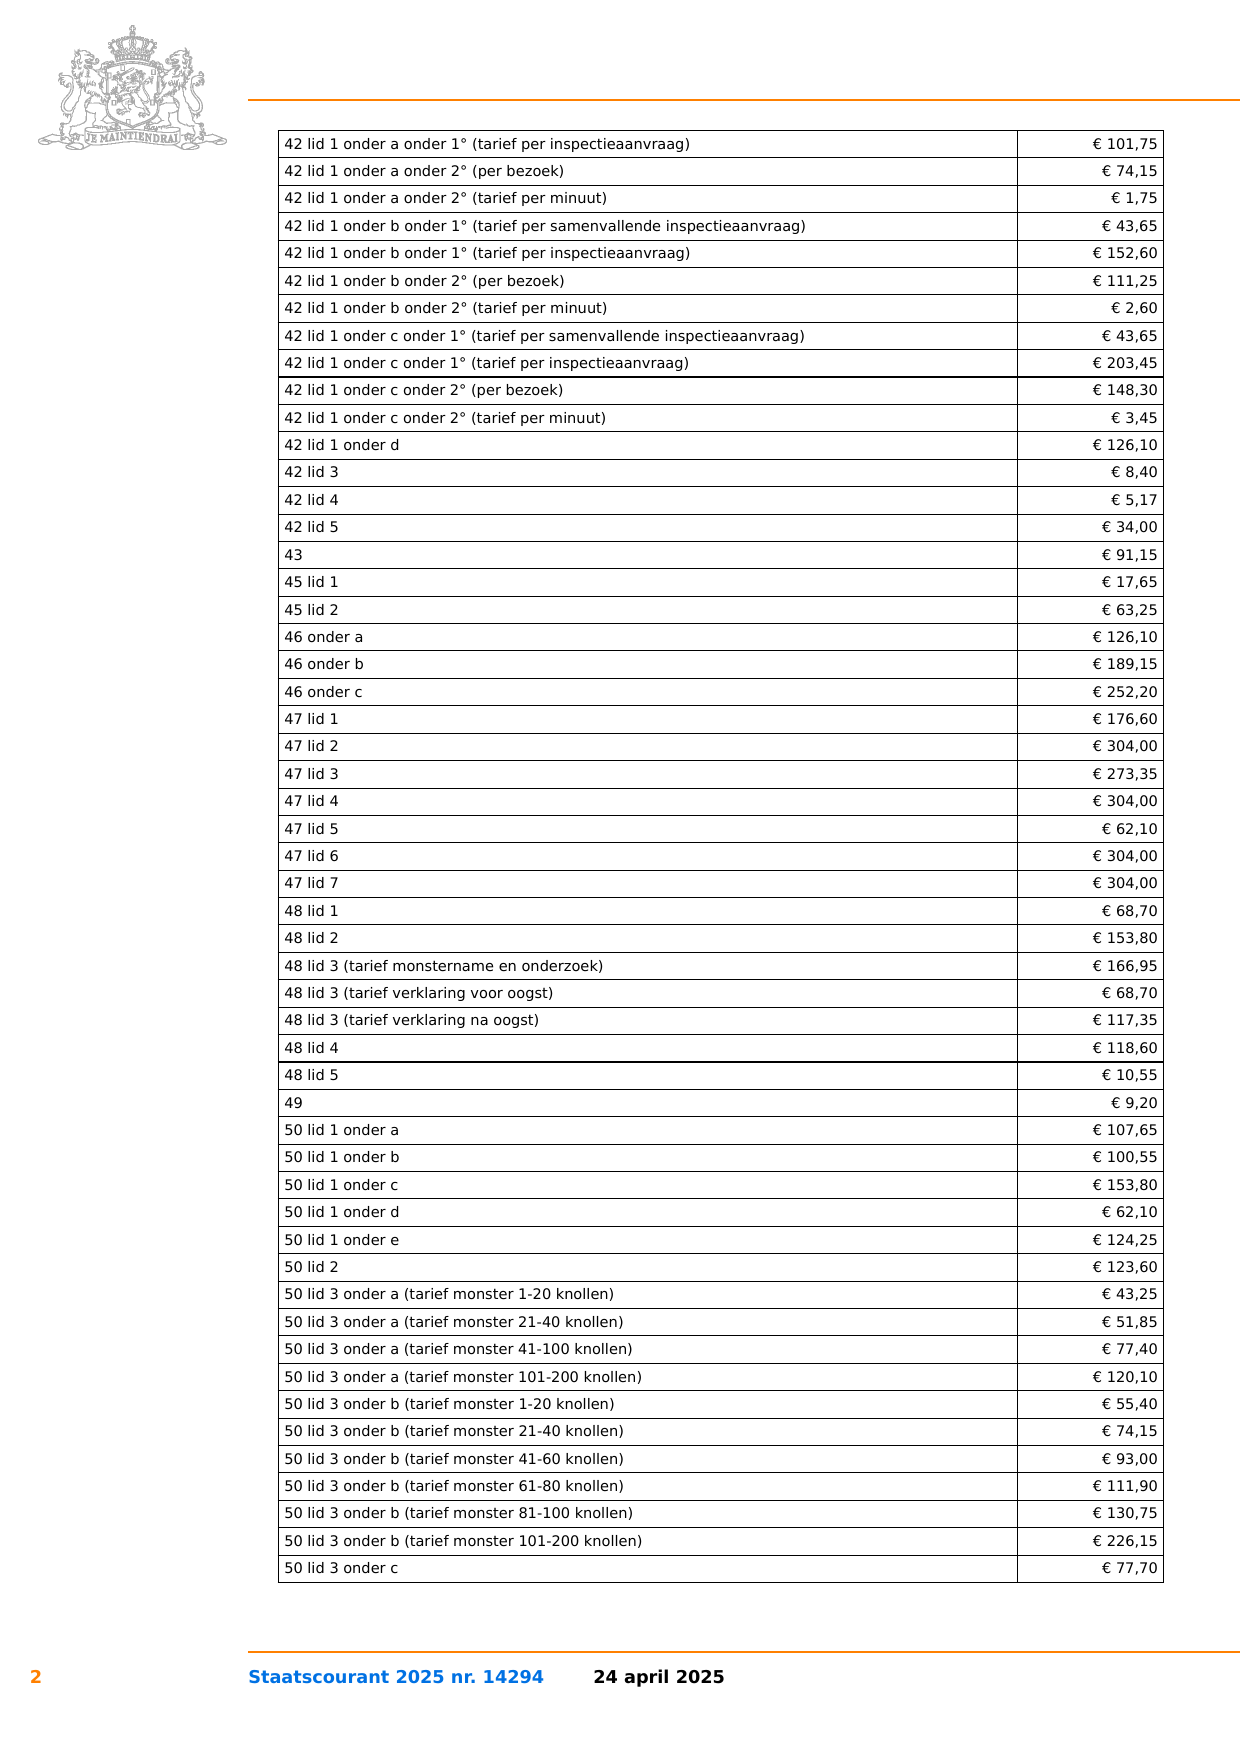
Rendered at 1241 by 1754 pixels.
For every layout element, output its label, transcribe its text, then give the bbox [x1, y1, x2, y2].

table_cell € 107,65 [1018, 1117, 1163, 1143]
table_cell 50 lid 3 onder b (tarief monster 101-200 knollen) [279, 1528, 1017, 1554]
table_cell € 176,60 [1018, 706, 1163, 733]
table_cell 45 lid 1 [279, 569, 1017, 596]
table_cell 42 lid 5 [279, 515, 1017, 541]
table_cell 50 lid 1 onder d [279, 1199, 1017, 1226]
table_cell € 51,85 [1018, 1309, 1163, 1335]
table_cell 42 lid 1 onder b onder 1° (tarief per samenvallende inspectieaanvraag) [279, 213, 1017, 239]
table_cell 49 [279, 1090, 1017, 1116]
table_cell € 152,60 [1018, 241, 1163, 267]
table_cell € 55,40 [1018, 1391, 1163, 1417]
table_cell € 118,60 [1018, 1035, 1163, 1061]
table_cell € 68,70 [1018, 898, 1163, 924]
table_cell € 126,10 [1018, 432, 1163, 459]
table_cell 48 lid 3 (tarief verklaring voor oogst) [279, 980, 1017, 1007]
table_cell € 273,35 [1018, 761, 1163, 787]
table_cell € 8,40 [1018, 460, 1163, 486]
table_cell 47 lid 6 [279, 843, 1017, 869]
table_cell 46 onder c [279, 679, 1017, 705]
table_cell 47 lid 1 [279, 706, 1017, 733]
table_cell € 74,15 [1018, 1419, 1163, 1445]
table_cell € 123,60 [1018, 1254, 1163, 1281]
table_cell € 93,00 [1018, 1446, 1163, 1472]
table_cell € 148,30 [1018, 378, 1163, 404]
table_cell € 120,10 [1018, 1364, 1163, 1390]
table_cell 50 lid 3 onder b (tarief monster 21-40 knollen) [279, 1419, 1017, 1445]
table_cell 50 lid 3 onder b (tarief monster 61-80 knollen) [279, 1473, 1017, 1500]
table_cell € 43,25 [1018, 1282, 1163, 1308]
table_cell € 304,00 [1018, 789, 1163, 815]
table_cell € 77,70 [1018, 1556, 1163, 1582]
table_cell 47 lid 5 [279, 816, 1017, 842]
table_cell 50 lid 1 onder e [279, 1227, 1017, 1253]
table_cell 42 lid 1 onder b onder 2° (per bezoek) [279, 268, 1017, 294]
table_cell € 252,20 [1018, 679, 1163, 705]
table_cell 42 lid 1 onder c onder 2° (tarief per minuut) [279, 405, 1017, 431]
table_cell 47 lid 4 [279, 789, 1017, 815]
table_cell 50 lid 3 onder b (tarief monster 81-100 knollen) [279, 1501, 1017, 1527]
table_cell € 62,10 [1018, 1199, 1163, 1226]
table_cell € 100,55 [1018, 1145, 1163, 1171]
table_cell 42 lid 1 onder d [279, 432, 1017, 459]
table_cell € 101,75 [1018, 131, 1163, 157]
table_cell € 304,00 [1018, 734, 1163, 760]
table_cell € 43,65 [1018, 213, 1163, 239]
table_cell 46 onder a [279, 624, 1017, 650]
table_cell € 17,65 [1018, 569, 1163, 596]
table_cell € 3,45 [1018, 405, 1163, 431]
table_cell 50 lid 3 onder a (tarief monster 101-200 knollen) [279, 1364, 1017, 1390]
table_cell € 189,15 [1018, 651, 1163, 678]
table_cell € 124,25 [1018, 1227, 1163, 1253]
table_cell 42 lid 1 onder a onder 2° (tarief per minuut) [279, 186, 1017, 212]
table_cell 50 lid 1 onder a [279, 1117, 1017, 1143]
table_cell 50 lid 3 onder a (tarief monster 1-20 knollen) [279, 1282, 1017, 1308]
table_cell € 34,00 [1018, 515, 1163, 541]
table_cell € 166,95 [1018, 953, 1163, 979]
table_cell € 77,40 [1018, 1336, 1163, 1363]
table_cell € 63,25 [1018, 597, 1163, 623]
table_cell € 2,60 [1018, 295, 1163, 322]
table_cell € 5,17 [1018, 487, 1163, 513]
table_cell 42 lid 1 onder b onder 1° (tarief per inspectieaanvraag) [279, 241, 1017, 267]
table_cell € 153,80 [1018, 1172, 1163, 1198]
table_cell € 226,15 [1018, 1528, 1163, 1554]
table_cell 50 lid 2 [279, 1254, 1017, 1281]
table_cell 47 lid 7 [279, 871, 1017, 897]
table_cell 48 lid 3 (tarief monstername en onderzoek) [279, 953, 1017, 979]
table_cell 48 lid 3 (tarief verklaring na oogst) [279, 1008, 1017, 1034]
table_cell 42 lid 3 [279, 460, 1017, 486]
table_cell 50 lid 3 onder b (tarief monster 41-60 knollen) [279, 1446, 1017, 1472]
table_cell € 304,00 [1018, 871, 1163, 897]
table_cell 42 lid 1 onder a onder 2° (per bezoek) [279, 158, 1017, 185]
table_cell € 1,75 [1018, 186, 1163, 212]
table_cell € 153,80 [1018, 925, 1163, 952]
table_cell 42 lid 1 onder c onder 1° (tarief per inspectieaanvraag) [279, 350, 1017, 376]
picture [38, 25, 227, 150]
table_cell € 9,20 [1018, 1090, 1163, 1116]
table_cell 48 lid 5 [279, 1063, 1017, 1089]
table_cell 42 lid 1 onder a onder 1° (tarief per inspectieaanvraag) [279, 131, 1017, 157]
table_cell € 117,35 [1018, 1008, 1163, 1034]
table_cell € 111,25 [1018, 268, 1163, 294]
table_cell 42 lid 1 onder c onder 2° (per bezoek) [279, 378, 1017, 404]
table_cell € 43,65 [1018, 323, 1163, 349]
table_cell € 68,70 [1018, 980, 1163, 1007]
table_cell 47 lid 3 [279, 761, 1017, 787]
table_cell 50 lid 3 onder b (tarief monster 1-20 knollen) [279, 1391, 1017, 1417]
table_cell € 130,75 [1018, 1501, 1163, 1527]
table_cell 42 lid 1 onder c onder 1° (tarief per samenvallende inspectieaanvraag) [279, 323, 1017, 349]
table_cell 50 lid 1 onder c [279, 1172, 1017, 1198]
table_cell € 74,15 [1018, 158, 1163, 185]
table_cell € 126,10 [1018, 624, 1163, 650]
table_cell 45 lid 2 [279, 597, 1017, 623]
table_cell € 111,90 [1018, 1473, 1163, 1500]
table_cell 50 lid 3 onder a (tarief monster 21-40 knollen) [279, 1309, 1017, 1335]
table_cell 42 lid 4 [279, 487, 1017, 513]
table_cell € 62,10 [1018, 816, 1163, 842]
table_cell 48 lid 4 [279, 1035, 1017, 1061]
table_cell 43 [279, 542, 1017, 568]
table_cell 47 lid 2 [279, 734, 1017, 760]
table_cell 46 onder b [279, 651, 1017, 678]
table_cell € 203,45 [1018, 350, 1163, 376]
table_cell 48 lid 1 [279, 898, 1017, 924]
table_cell 50 lid 1 onder b [279, 1145, 1017, 1171]
table_cell 50 lid 3 onder a (tarief monster 41-100 knollen) [279, 1336, 1017, 1363]
table_cell € 91,15 [1018, 542, 1163, 568]
table_cell 50 lid 3 onder c [279, 1556, 1017, 1582]
table_cell € 304,00 [1018, 843, 1163, 869]
table_cell 48 lid 2 [279, 925, 1017, 952]
table_cell 42 lid 1 onder b onder 2° (tarief per minuut) [279, 295, 1017, 322]
table_cell € 10,55 [1018, 1063, 1163, 1089]
